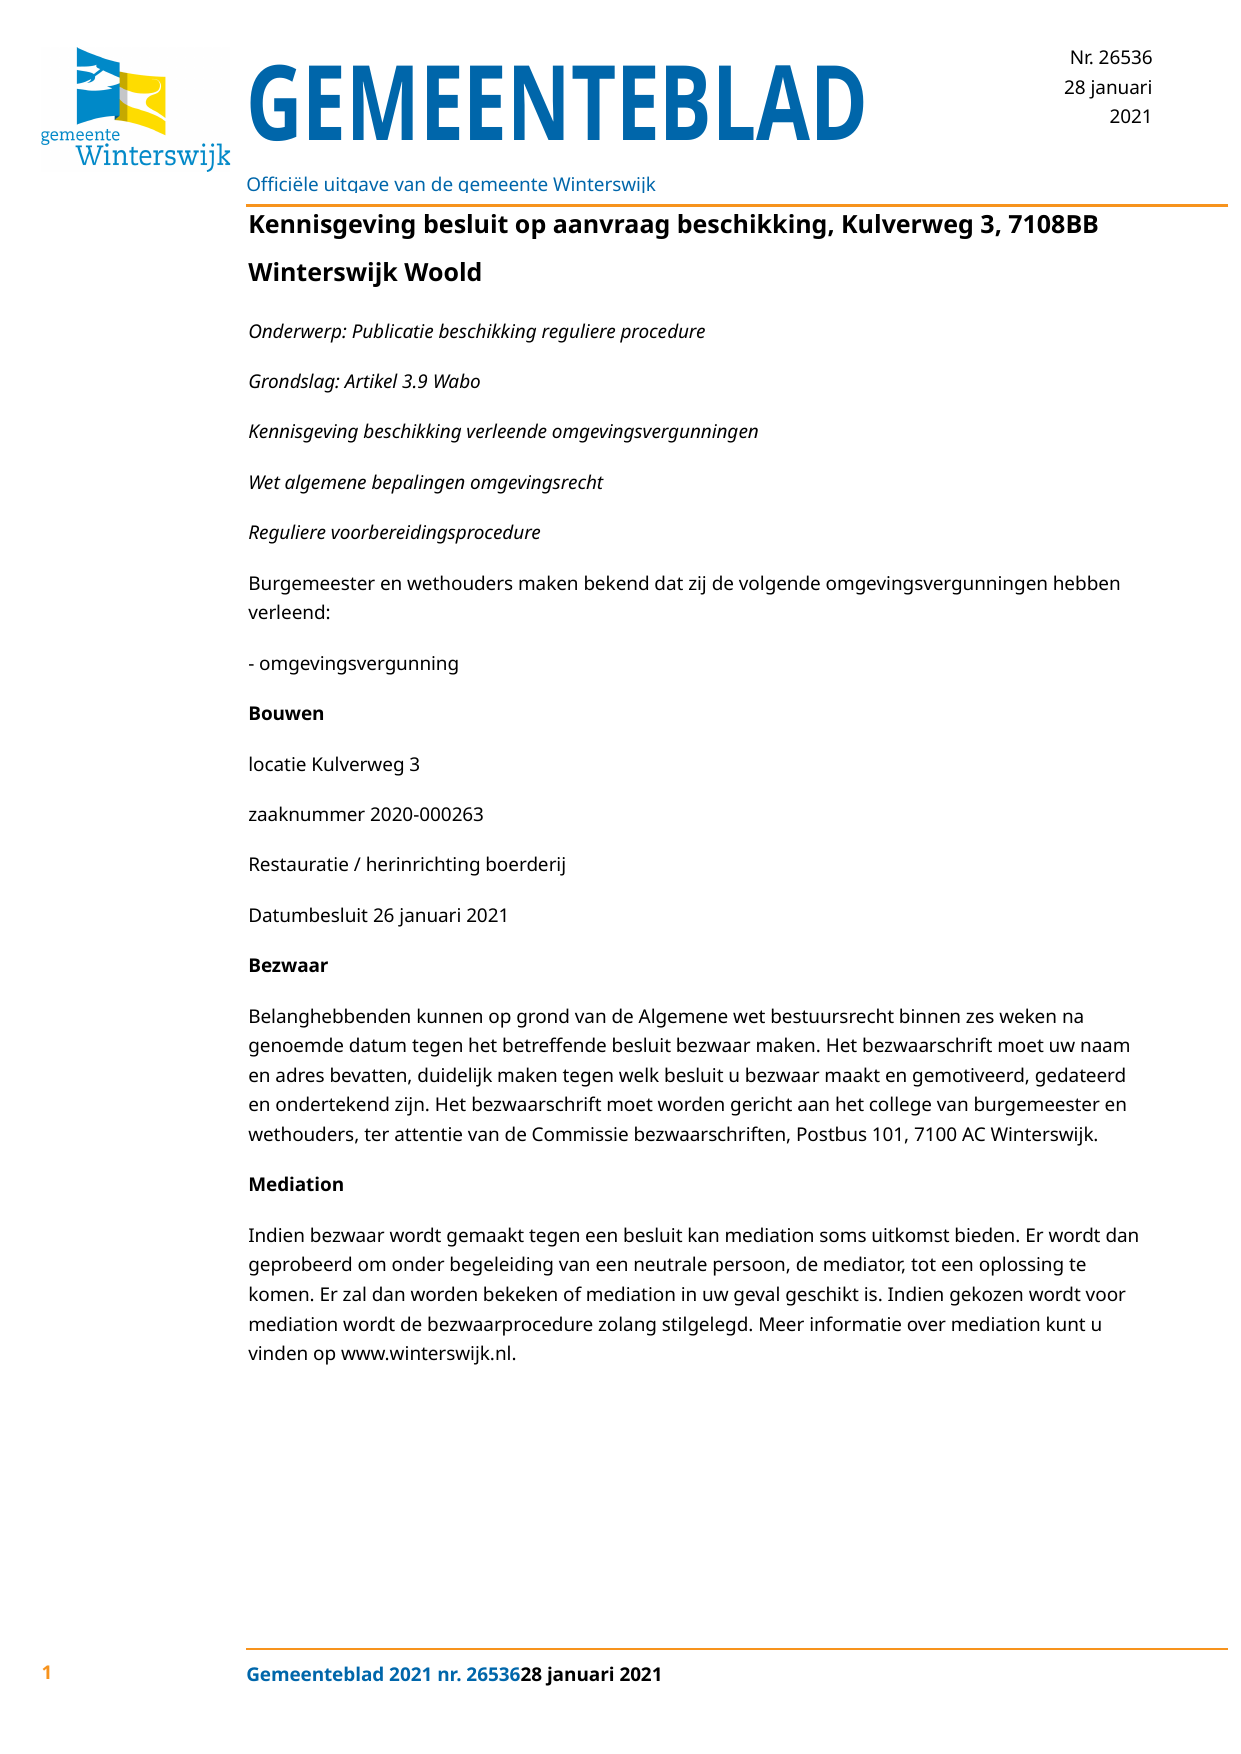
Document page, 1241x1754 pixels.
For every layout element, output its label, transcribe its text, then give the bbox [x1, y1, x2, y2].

text Onderwerp: Publicatie beschikking reguliere procedure [248, 318, 1152, 344]
picture [41, 47, 231, 172]
text Kennisgeving beschikking verleende omgevingsvergunningen [248, 419, 1152, 444]
text Belanghebbenden kunnen op grond van de Algemene wet bestuursrecht binnen zes weken na genoemde datum tegen het betreffende besluit bezwaar maken. Het bezwaarschrift moet uw naam en adres bevatten, duidelijk maken tegen welk besluit u bezwaar maakt en gemotiveerd, gedateerd en ondertekend zijn. Het bezwaarschrift moet worden gericht aan het college van burgemeester en wethouders, ter attentie van de Commissie bezwaarschriften, Postbus 101, 7100 AC Winterswijk. [248, 1003, 1152, 1147]
text Grondslag: Artikel 3.9 Wabo [248, 368, 1152, 394]
text Datumbesluit 26 januari 2021 [248, 902, 1152, 928]
text zaaknummer 2020-000263 [248, 801, 1152, 827]
text - omgevingsvergunning [248, 650, 1152, 676]
text Burgemeester en wethouders maken bekend dat zij de volgende omgevingsvergunningen hebben verleend: [248, 570, 1152, 625]
text Mediation [248, 1172, 1152, 1197]
picture [225, 153, 231, 162]
text Indien bezwaar wordt gemaakt tegen een besluit kan mediation soms uitkomst bieden. Er wordt dan geprobeerd om onder begeleiding van een neutrale persoon, de mediator, tot een oplossing te komen. Er zal dan worden bekeken of mediation in uw geval geschikt is. Indien gekozen wordt voor mediation wordt de bezwaarprocedure zolang stilgelegd. Meer informatie over mediation kunt u vinden op www.winterswijk.nl. [248, 1222, 1152, 1366]
text Bezwaar [248, 952, 1152, 978]
text Wet algemene bepalingen omgevingsrecht [248, 469, 1152, 495]
text Kennisgeving besluit op aanvraag beschikking, Kulverweg 3, 7108BB Winterswijk Woold [248, 207, 1152, 288]
text Restauratie / herinrichting boerderij [248, 852, 1152, 877]
text Bouwen [248, 700, 1152, 726]
text Reguliere voorbereidingsprocedure [248, 519, 1152, 545]
text locatie Kulverweg 3 [248, 751, 1152, 777]
